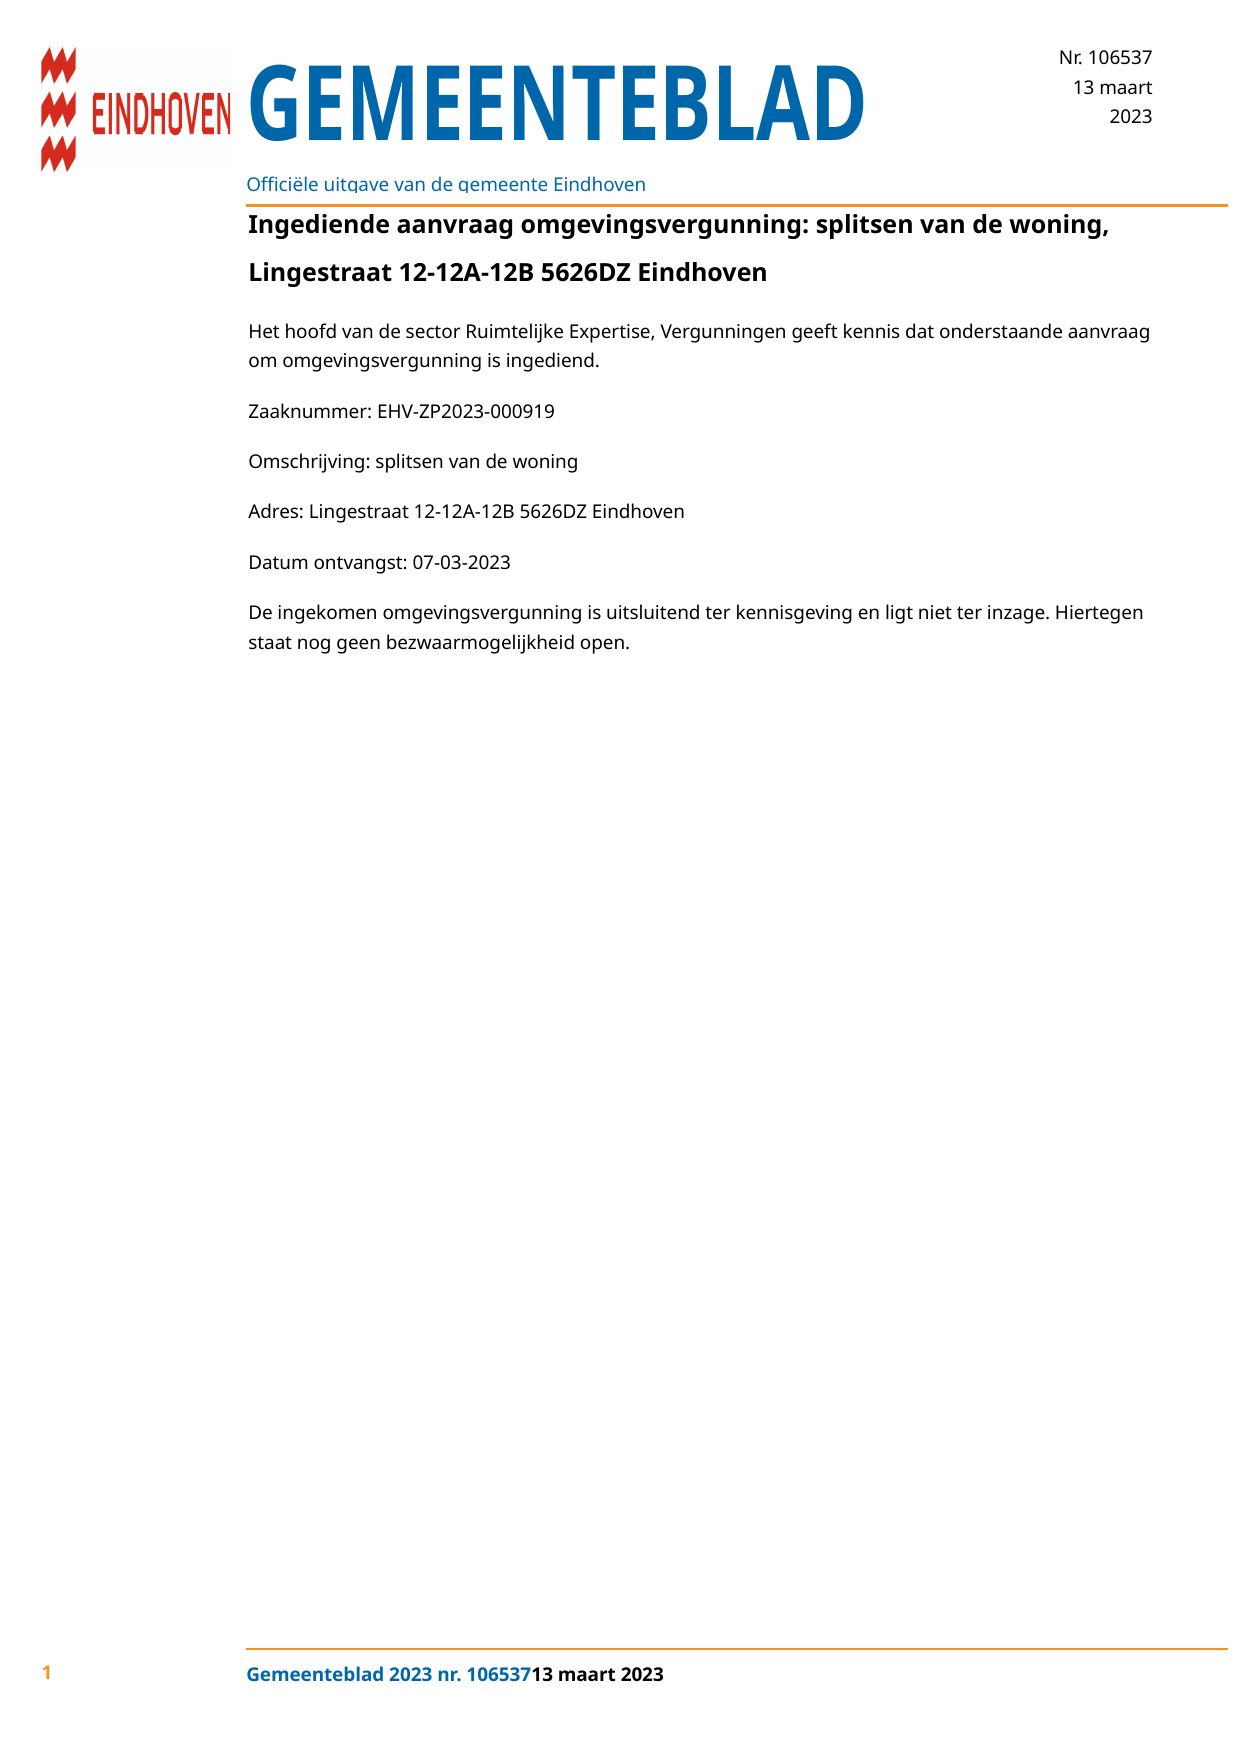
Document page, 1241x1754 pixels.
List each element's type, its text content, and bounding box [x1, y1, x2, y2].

text Zaaknummer: EHV-ZP2023-000919 [248, 398, 1152, 424]
text Het hoofd van de sector Ruimtelijke Expertise, Vergunningen geeft kennis dat onderstaande aanvraag om omgevingsvergunning is ingediend. [248, 318, 1152, 373]
picture [41, 47, 231, 172]
text Adres: Lingestraat 12-12A-12B 5626DZ Eindhoven [248, 499, 1152, 524]
text De ingekomen omgevingsvergunning is uitsluitend ter kennisgeving en ligt niet ter inzage. Hiertegen staat nog geen bezwaarmogelijkheid open. [248, 599, 1152, 655]
text Datum ontvangst: 07-03-2023 [248, 549, 1152, 575]
text Omschrijving: splitsen van de woning [248, 448, 1152, 474]
text Ingediende aanvraag omgevingsvergunning: splitsen van de woning, Lingestraat 12-12A-12B 5626DZ Eindhoven [248, 207, 1152, 288]
